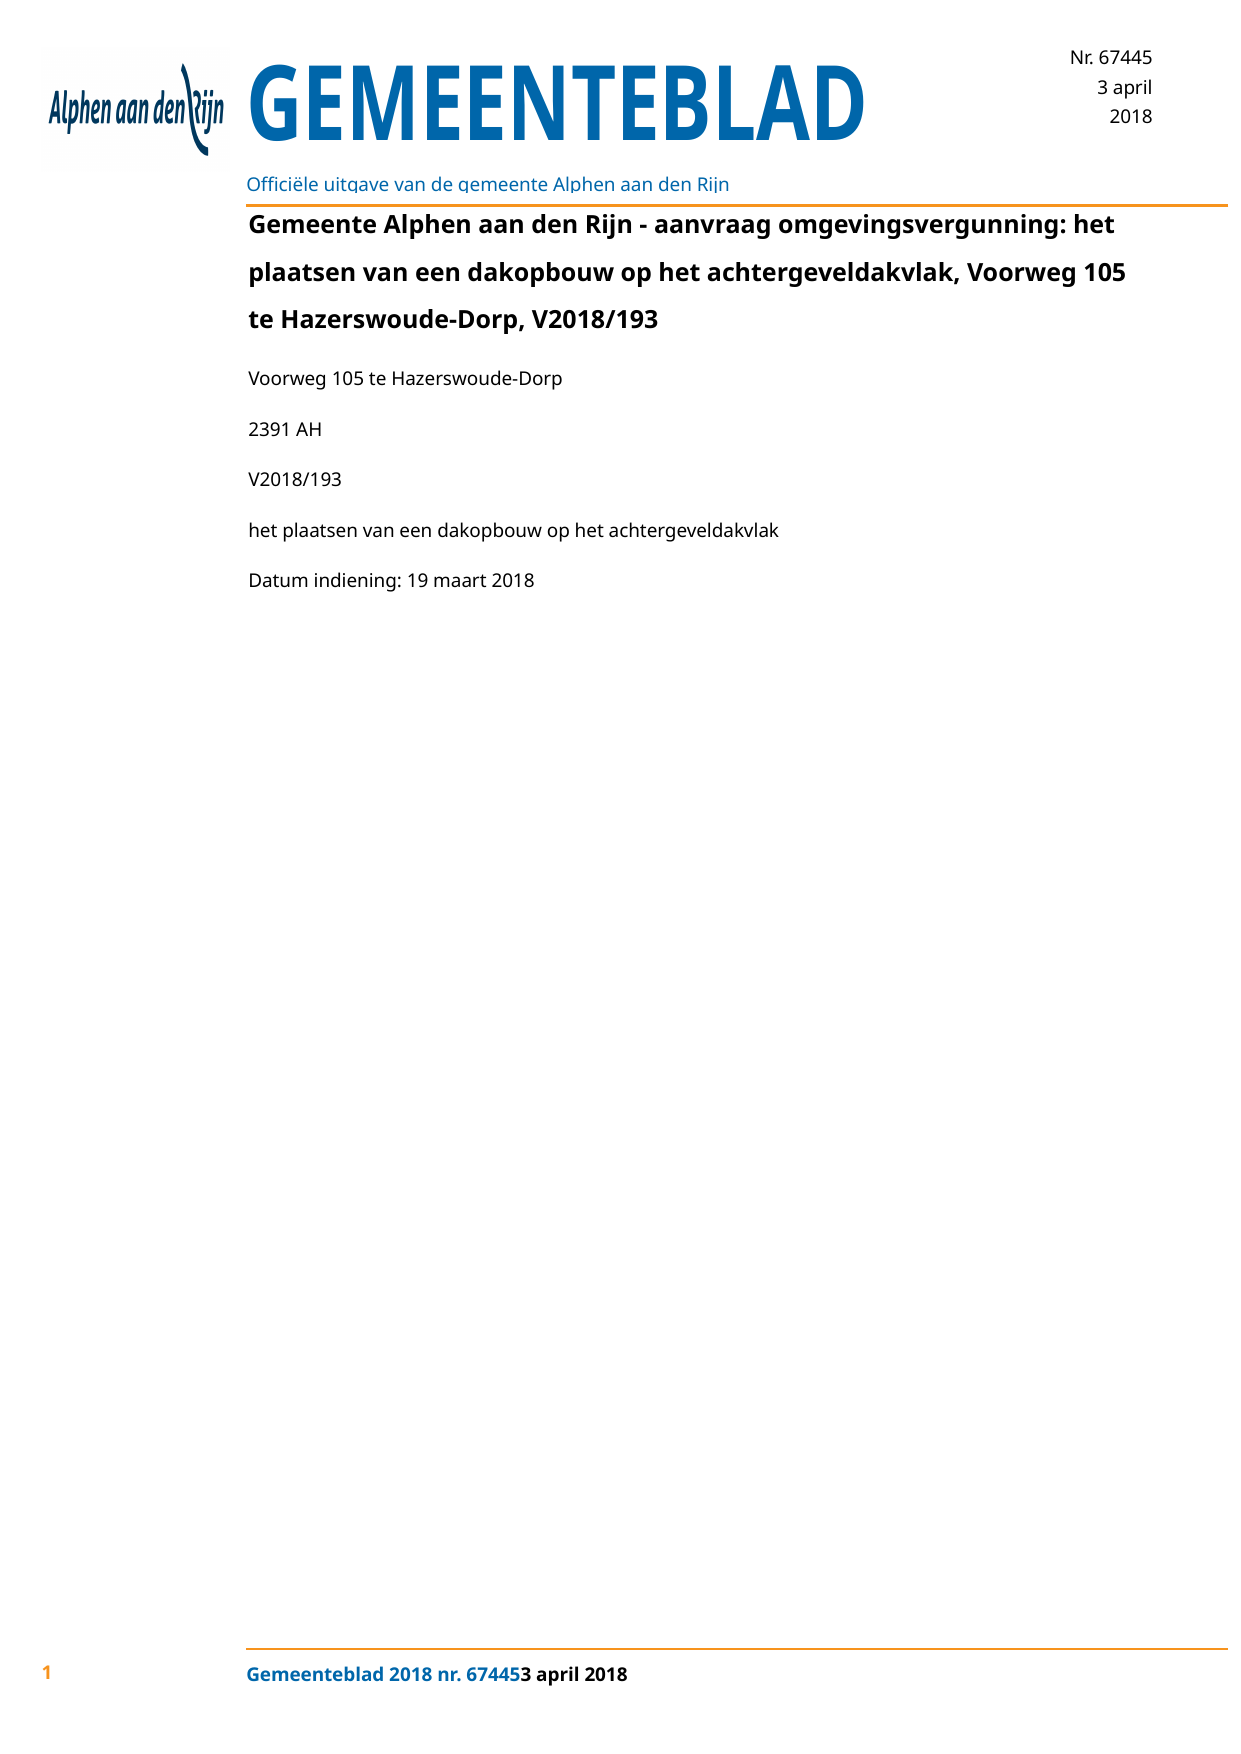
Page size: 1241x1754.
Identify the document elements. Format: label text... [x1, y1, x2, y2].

text 2391 AH [248, 416, 1152, 442]
picture [41, 47, 231, 172]
text Voorweg 105 te Hazerswoude-Dorp [248, 366, 1152, 391]
text Datum indiening: 19 maart 2018 [248, 567, 1152, 593]
text V2018/193 [248, 466, 1152, 492]
text Gemeente Alphen aan den Rijn - aanvraag omgevingsvergunning: het plaatsen van een dakopbouw op het achtergeveldakvlak, Voorweg 105 te Hazerswoude-Dorp, V2018/193 [248, 207, 1152, 336]
text het plaatsen van een dakopbouw op het achtergeveldakvlak [248, 517, 1152, 542]
